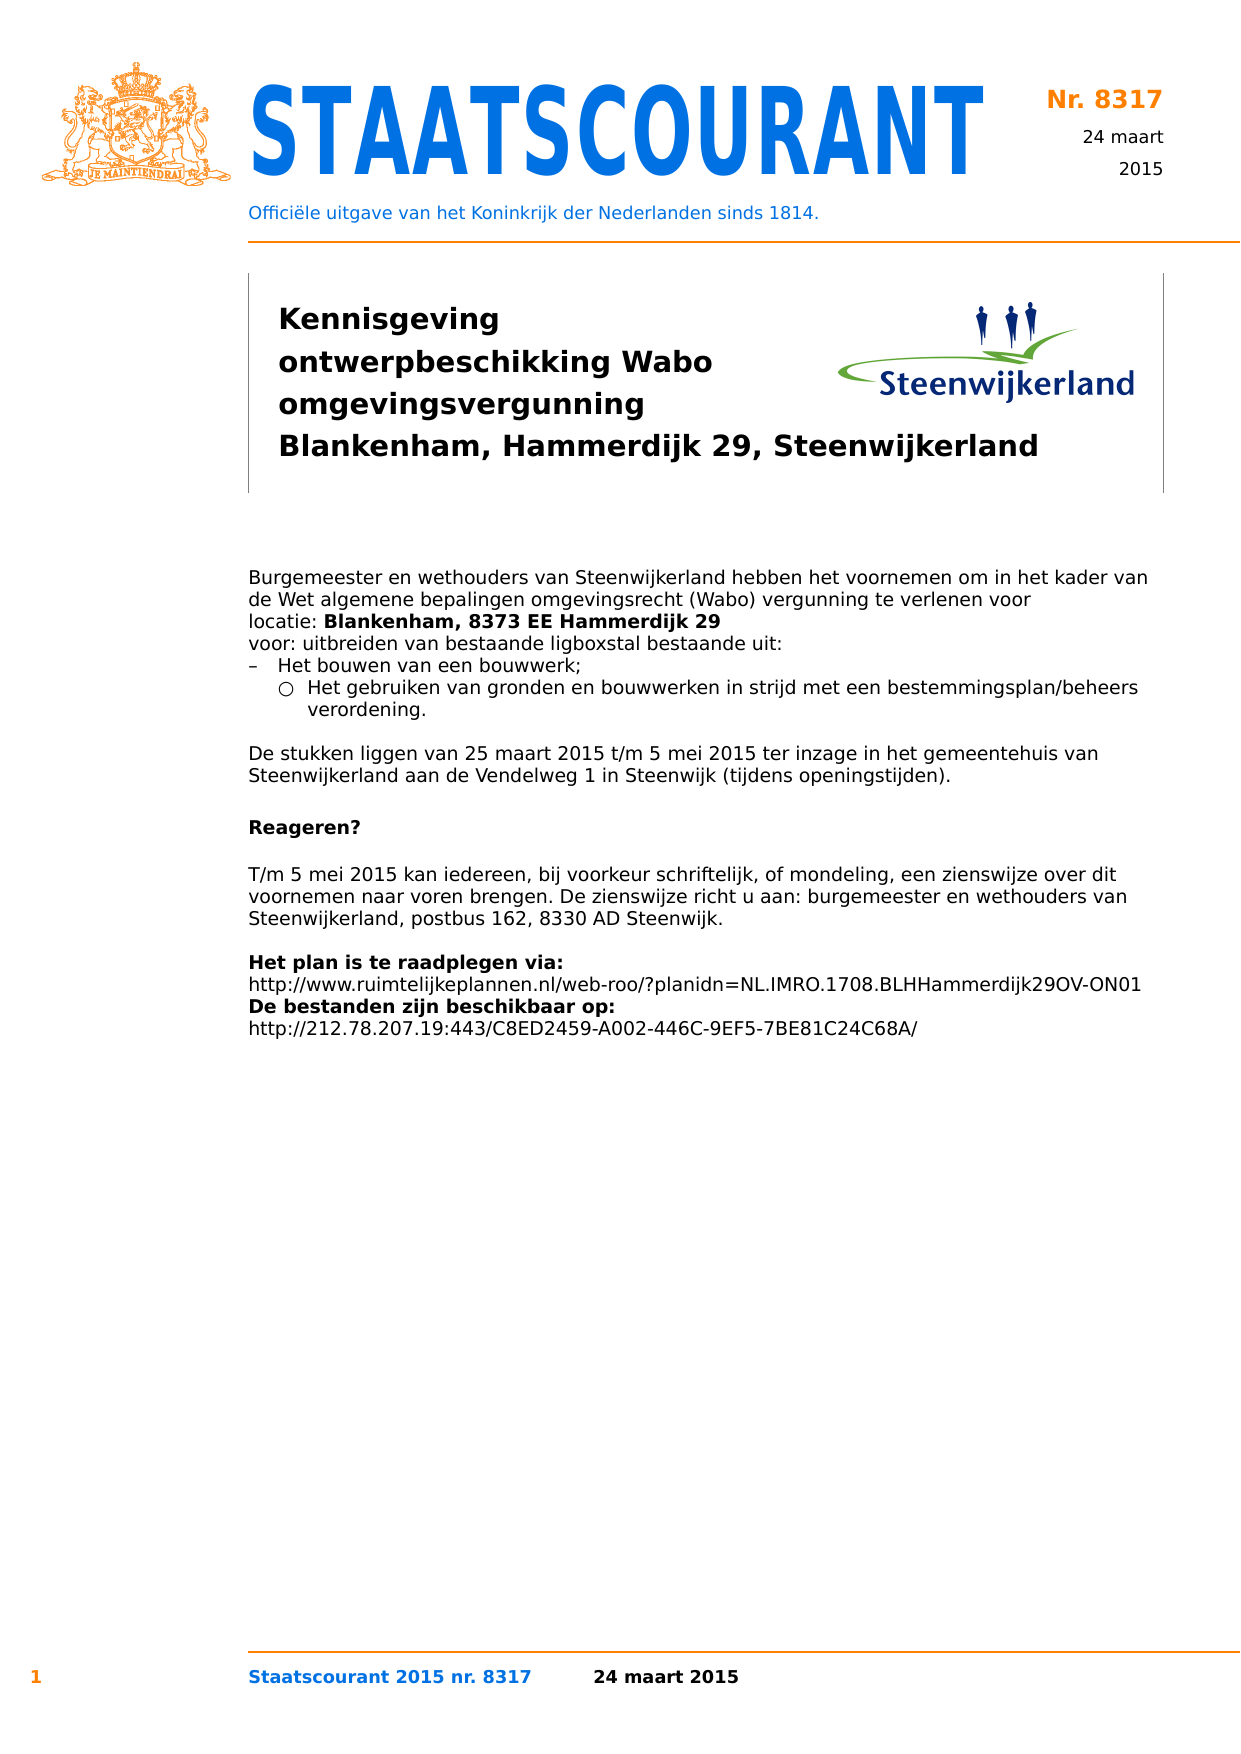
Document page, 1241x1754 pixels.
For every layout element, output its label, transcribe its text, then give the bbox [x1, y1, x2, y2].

table_header [25, 62, 248, 241]
text Burgemeester en wethouders van Steenwijkerland hebben het voornemen om in het kader van de Wet algemene bepalingen omgevingsrecht (Wabo) vergunning te verlenen voor [248, 567, 1163, 611]
text ○ Het gebruiken van gronden en bouwwerken in strijd met een bestemmingsplan/beheers verordening. [278, 677, 1163, 721]
text http://212.78.207.19:443/C8ED2459-A002-446C-9EF5-7BE81C24C68A/ [248, 1017, 1163, 1039]
subtitle Reageren? [248, 817, 1163, 839]
picture [838, 302, 1134, 403]
text http://www.ruimtelijkeplannen.nl/web-roo/?planidn=NL.IMRO.1708.BLHHammerdijk29OV-ON01 [248, 973, 1163, 996]
table_header STAATSCOURANT [248, 62, 998, 203]
text De bestanden zijn beschikbaar op: [248, 996, 1163, 1017]
text Het plan is te raadplegen via: [248, 952, 1163, 973]
text – Het bouwen van een bouwwerk; [248, 655, 1163, 677]
text locatie: Blankenham, 8373 EE Hammerdijk 29 [248, 611, 1163, 633]
subtitle Kennisgeving ontwerpbeschikking Wabo omgevingsvergunning Blankenham, Hammerdijk 29, Steenwijkerland [249, 273, 1163, 493]
table_cell 24 maart [998, 121, 1240, 153]
table_cell 2015 [998, 153, 1240, 203]
text De stukken liggen van 25 maart 2015 t/m 5 mei 2015 ter inzage in het gemeentehuis van Steenwijkerland aan de Vendelweg 1 in Steenwijk (tijdens openingstijden). [248, 743, 1163, 787]
text voor: uitbreiden van bestaande ligboxstal bestaande uit: [248, 633, 1163, 655]
picture [41, 62, 231, 186]
table_cell Officiële uitgave van het Koninkrijk der Nederlanden sinds 1814. [248, 203, 1240, 241]
table_header Nr. 8317 [998, 62, 1240, 121]
text T/m 5 mei 2015 kan iedereen, bij voorkeur schriftelijk, of mondeling, een zienswijze over dit voornemen naar voren brengen. De zienswijze richt u aan: burgemeester en wethouders van Steenwijkerland, postbus 162, 8330 AD Steenwijk. [248, 864, 1163, 930]
